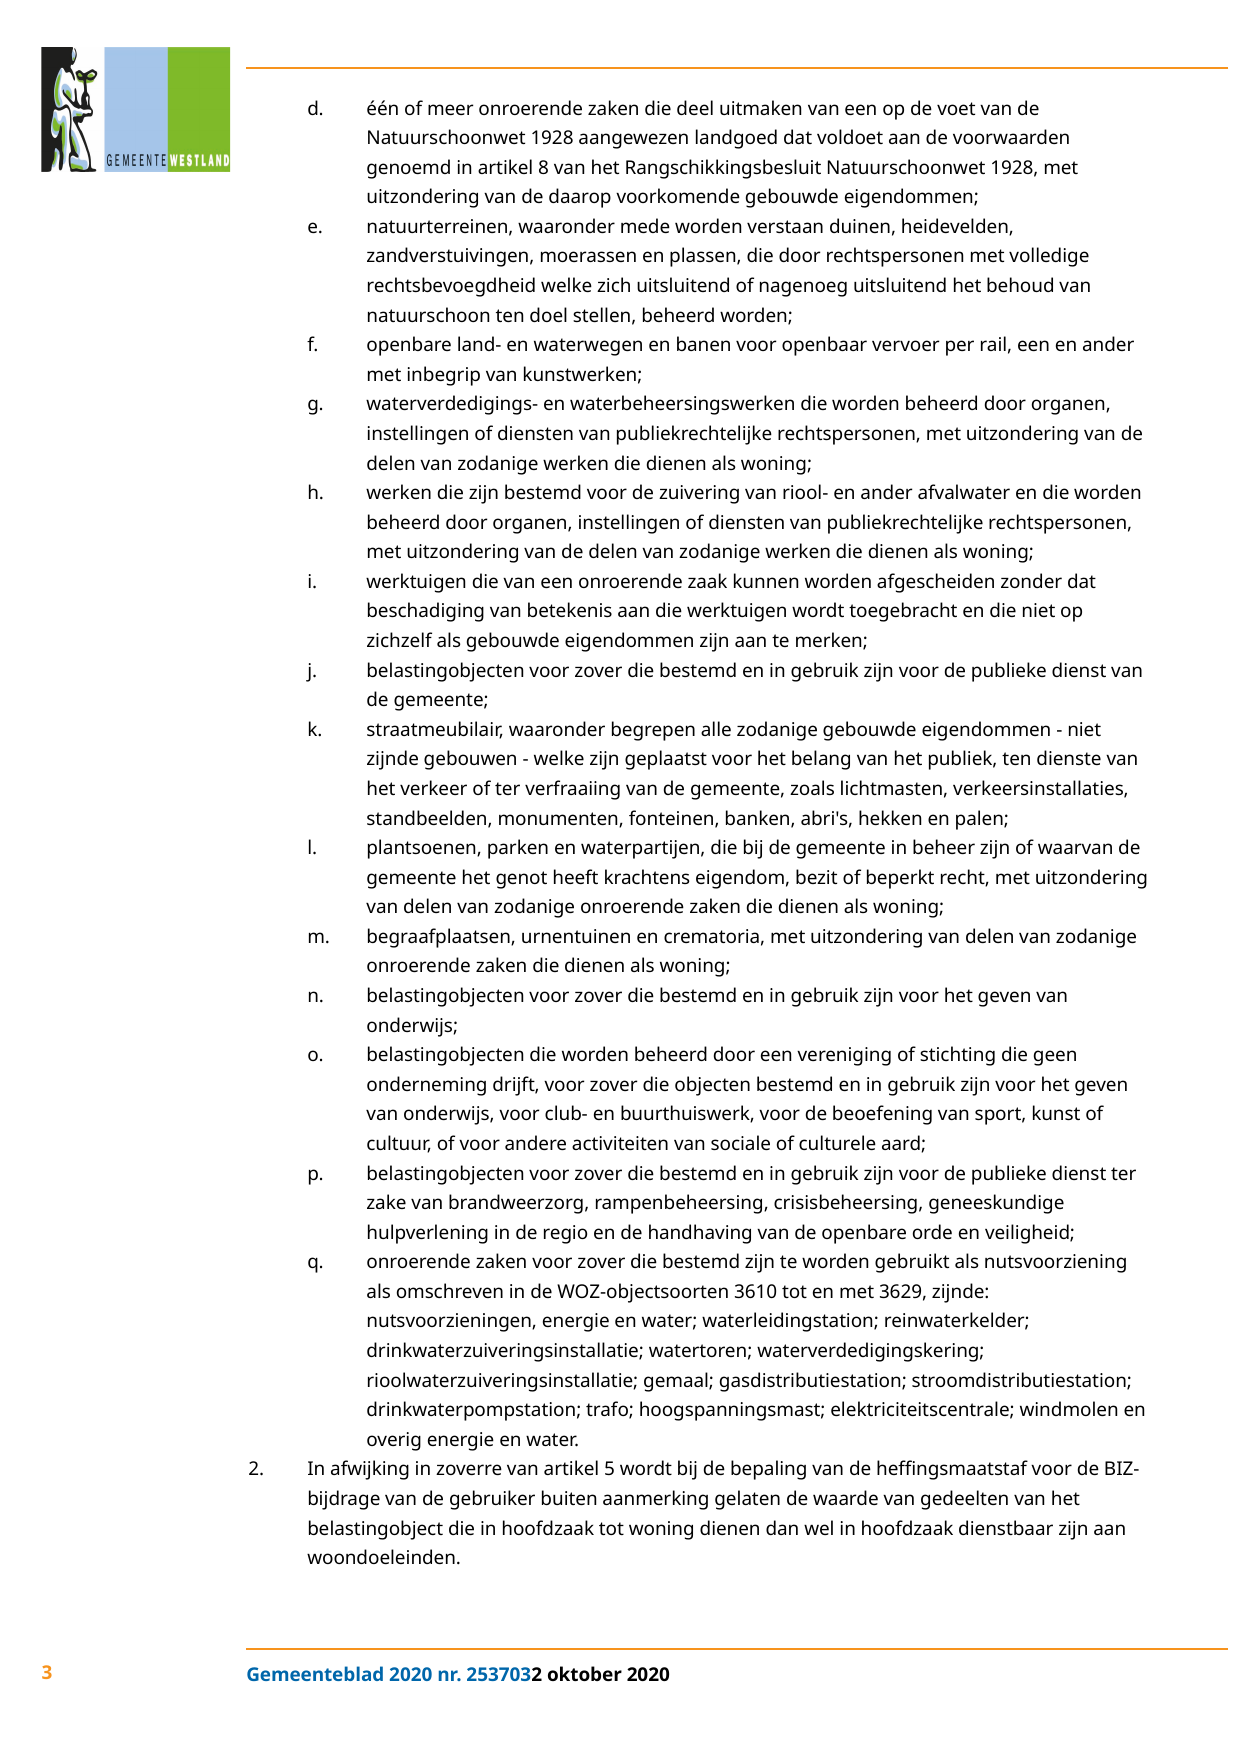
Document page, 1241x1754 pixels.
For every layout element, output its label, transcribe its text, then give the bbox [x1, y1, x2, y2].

list begraafplaatsen, urnentuinen en crematoria, met uitzondering van delen van zodanige onroerende zaken die dienen als woning; [307, 923, 1152, 978]
list belastingobjecten voor zover die bestemd en in gebruik zijn voor de publieke dienst ter zake van brandweerzorg, rampenbeheersing, crisisbeheersing, geneeskundige hulpverlening in de regio en de handhaving van de openbare orde en veiligheid; [307, 1160, 1152, 1245]
list onroerende zaken voor zover die bestemd zijn te worden gebruikt als nutsvoorziening als omschreven in de WOZ-objectsoorten 3610 tot en met 3629, zijnde: nutsvoorzieningen, energie en water; waterleidingstation; reinwaterkelder; drinkwaterzuiveringsinstallatie; watertoren; waterverdedigingskering; rioolwaterzuiveringsinstallatie; gemaal; gasdistributiestation; stroomdistributiestation; drinkwaterpompstation; trafo; hoogspanningsmast; elektriciteitscentrale; windmolen en overig energie en water. [307, 1248, 1152, 1452]
list straatmeubilair, waaronder begrepen alle zodanige gebouwde eigendommen - niet zijnde gebouwen - welke zijn geplaatst voor het belang van het publiek, ten dienste van het verkeer of ter verfraaiing van de gemeente, zoals lichtmasten, verkeersinstallaties, standbeelden, monumenten, fonteinen, banken, abri's, hekken en palen; [307, 716, 1152, 831]
picture [41, 47, 231, 172]
list werken die zijn bestemd voor de zuivering van riool- en ander afvalwater en die worden beheerd door organen, instellingen of diensten van publiekrechtelijke rechtspersonen, met uitzondering van de delen van zodanige werken die dienen als woning; [307, 479, 1152, 564]
list openbare land- en waterwegen en banen voor openbaar vervoer per rail, een en ander met inbegrip van kunstwerken; [307, 331, 1152, 387]
list natuurterreinen, waaronder mede worden verstaan duinen, heidevelden, zandverstuivingen, moerassen en plassen, die door rechtspersonen met volledige rechtsbevoegdheid welke zich uitsluitend of nagenoeg uitsluitend het behoud van natuurschoon ten doel stellen, beheerd worden; [307, 213, 1152, 328]
list waterverdedigings- en waterbeheersingswerken die worden beheerd door organen, instellingen of diensten van publiekrechtelijke rechtspersonen, met uitzondering van de delen van zodanige werken die dienen als woning; [307, 391, 1152, 476]
list belastingobjecten die worden beheerd door een vereniging of stichting die geen onderneming drijft, voor zover die objecten bestemd en in gebruik zijn voor het geven van onderwijs, voor club- en buurthuiswerk, voor de beoefening van sport, kunst of cultuur, of voor andere activiteiten van sociale of culturele aard; [307, 1041, 1152, 1156]
list één of meer onroerende zaken die deel uitmaken van een op de voet van de Natuurschoonwet 1928 aangewezen landgoed dat voldoet aan de voorwaarden genoemd in artikel 8 van het Rangschikkingsbesluit Natuurschoonwet 1928, met uitzondering van de daarop voorkomende gebouwde eigendommen; [307, 95, 1152, 209]
list belastingobjecten voor zover die bestemd en in gebruik zijn voor de publieke dienst van de gemeente; [307, 657, 1152, 712]
list In afwijking in zoverre van artikel 5 wordt bij de bepaling van de heffingsmaatstaf voor de BIZ-bijdrage van de gebruiker buiten aanmerking gelaten de waarde van gedeelten van het belastingobject die in hoofdzaak tot woning dienen dan wel in hoofdzaak dienstbaar zijn aan woondoeleinden. [248, 1456, 1152, 1570]
list belastingobjecten voor zover die bestemd en in gebruik zijn voor het geven van onderwijs; [307, 982, 1152, 1038]
list plantsoenen, parken en waterpartijen, die bij de gemeente in beheer zijn of waarvan de gemeente het genot heeft krachtens eigendom, bezit of beperkt recht, met uitzondering van delen van zodanige onroerende zaken die dienen als woning; [307, 834, 1152, 919]
list werktuigen die van een onroerende zaak kunnen worden afgescheiden zonder dat beschadiging van betekenis aan die werktuigen wordt toegebracht en die niet op zichzelf als gebouwde eigendommen zijn aan te merken; [307, 568, 1152, 653]
